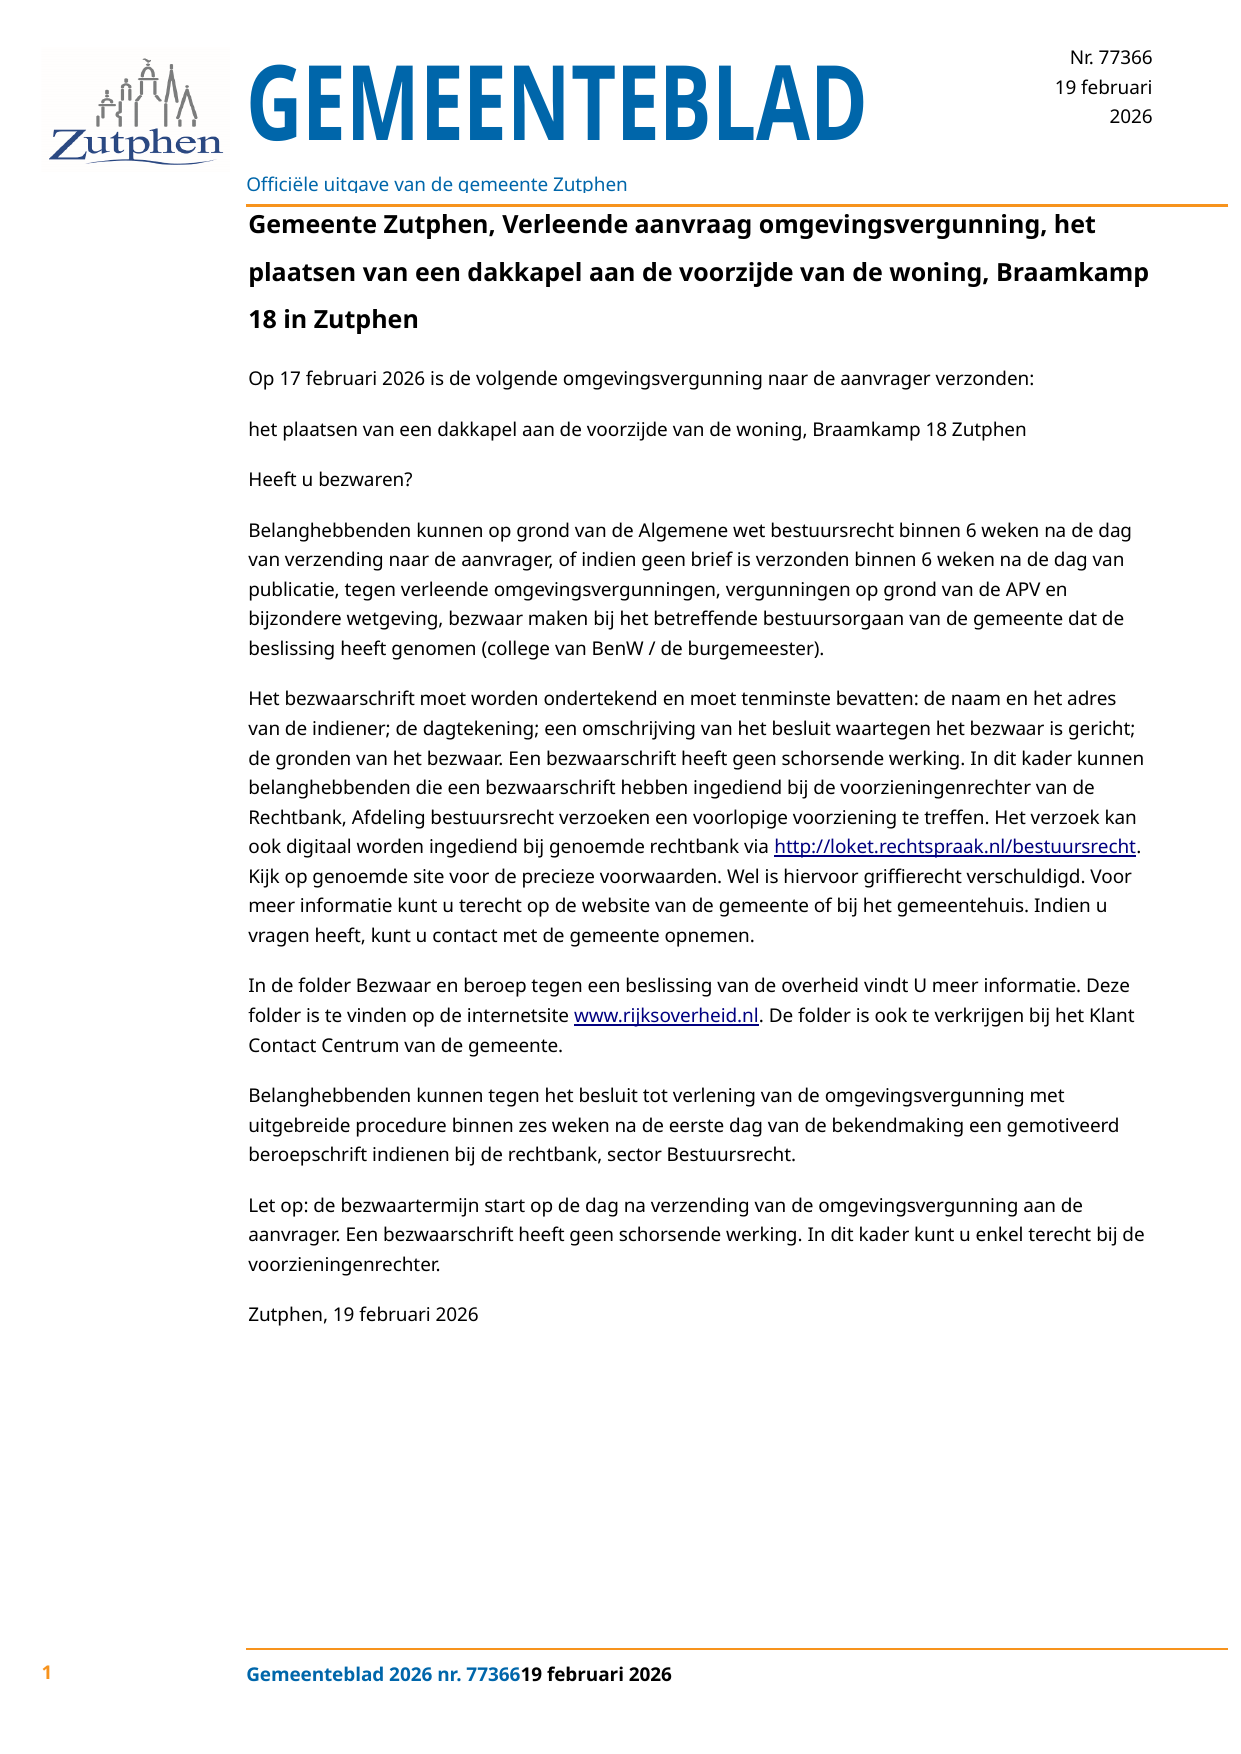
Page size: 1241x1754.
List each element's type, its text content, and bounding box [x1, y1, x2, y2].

text In de folder Bezwaar en beroep tegen een beslissing van de overheid vindt U meer informatie. Deze folder is te vinden op de internetsite www.rijksoverheid.nl. De folder is ook te verkrijgen bij het Klant Contact Centrum van de gemeente. [248, 973, 1152, 1057]
text Heeft u bezwaren? [248, 466, 1152, 492]
text Let op: de bezwaartermijn start op de dag na verzending van de omgevingsvergunning aan de aanvrager. Een bezwaarschrift heeft geen schorsende werking. In dit kader kunt u enkel terecht bij de voorzieningenrechter. [248, 1192, 1152, 1277]
picture [41, 47, 231, 172]
text het plaatsen van een dakkapel aan de voorzijde van de woning, Braamkamp 18 Zutphen [248, 416, 1152, 442]
text Het bezwaarschrift moet worden ondertekend en moet tenminste bevatten: de naam en het adres van de indiener; de dagtekening; een omschrijving van het besluit waartegen het bezwaar is gericht; de gronden van het bezwaar. Een bezwaarschrift heeft geen schorsende werking. In dit kader kunnen belanghebbenden die een bezwaarschrift hebben ingediend bij de voorzieningenrechter van de Rechtbank, Afdeling bestuursrecht verzoeken een voorlopige voorziening te treffen. Het verzoek kan ook digitaal worden ingediend bij genoemde rechtbank via http://loket.rechtspraak.nl/bestuursrecht. Kijk op genoemde site voor de precieze voorwaarden. Wel is hiervoor griffierecht verschuldigd. Voor meer informatie kunt u terecht op de website van de gemeente of bij het gemeentehuis. Indien u vragen heeft, kunt u contact met de gemeente opnemen. [248, 686, 1152, 948]
text Belanghebbenden kunnen tegen het besluit tot verlening van de omgevingsvergunning met uitgebreide procedure binnen zes weken na de eerste dag van de bekendmaking een gemotiveerd beroepschrift indienen bij de rechtbank, sector Bestuursrecht. [248, 1082, 1152, 1167]
text Zutphen, 19 februari 2026 [248, 1301, 1152, 1327]
text Belanghebbenden kunnen op grond van de Algemene wet bestuursrecht binnen 6 weken na de dag van verzending naar de aanvrager, of indien geen brief is verzonden binnen 6 weken na de dag van publicatie, tegen verleende omgevingsvergunningen, vergunningen op grond van de APV en bijzondere wetgeving, bezwaar maken bij het betreffende bestuursorgaan van de gemeente dat de beslissing heeft genomen (college van BenW / de burgemeester). [248, 517, 1152, 661]
text Op 17 februari 2026 is de volgende omgevingsvergunning naar de aanvrager verzonden: [248, 366, 1152, 391]
text Gemeente Zutphen, Verleende aanvraag omgevingsvergunning, het plaatsen van een dakkapel aan de voorzijde van de woning, Braamkamp 18 in Zutphen [248, 207, 1152, 336]
